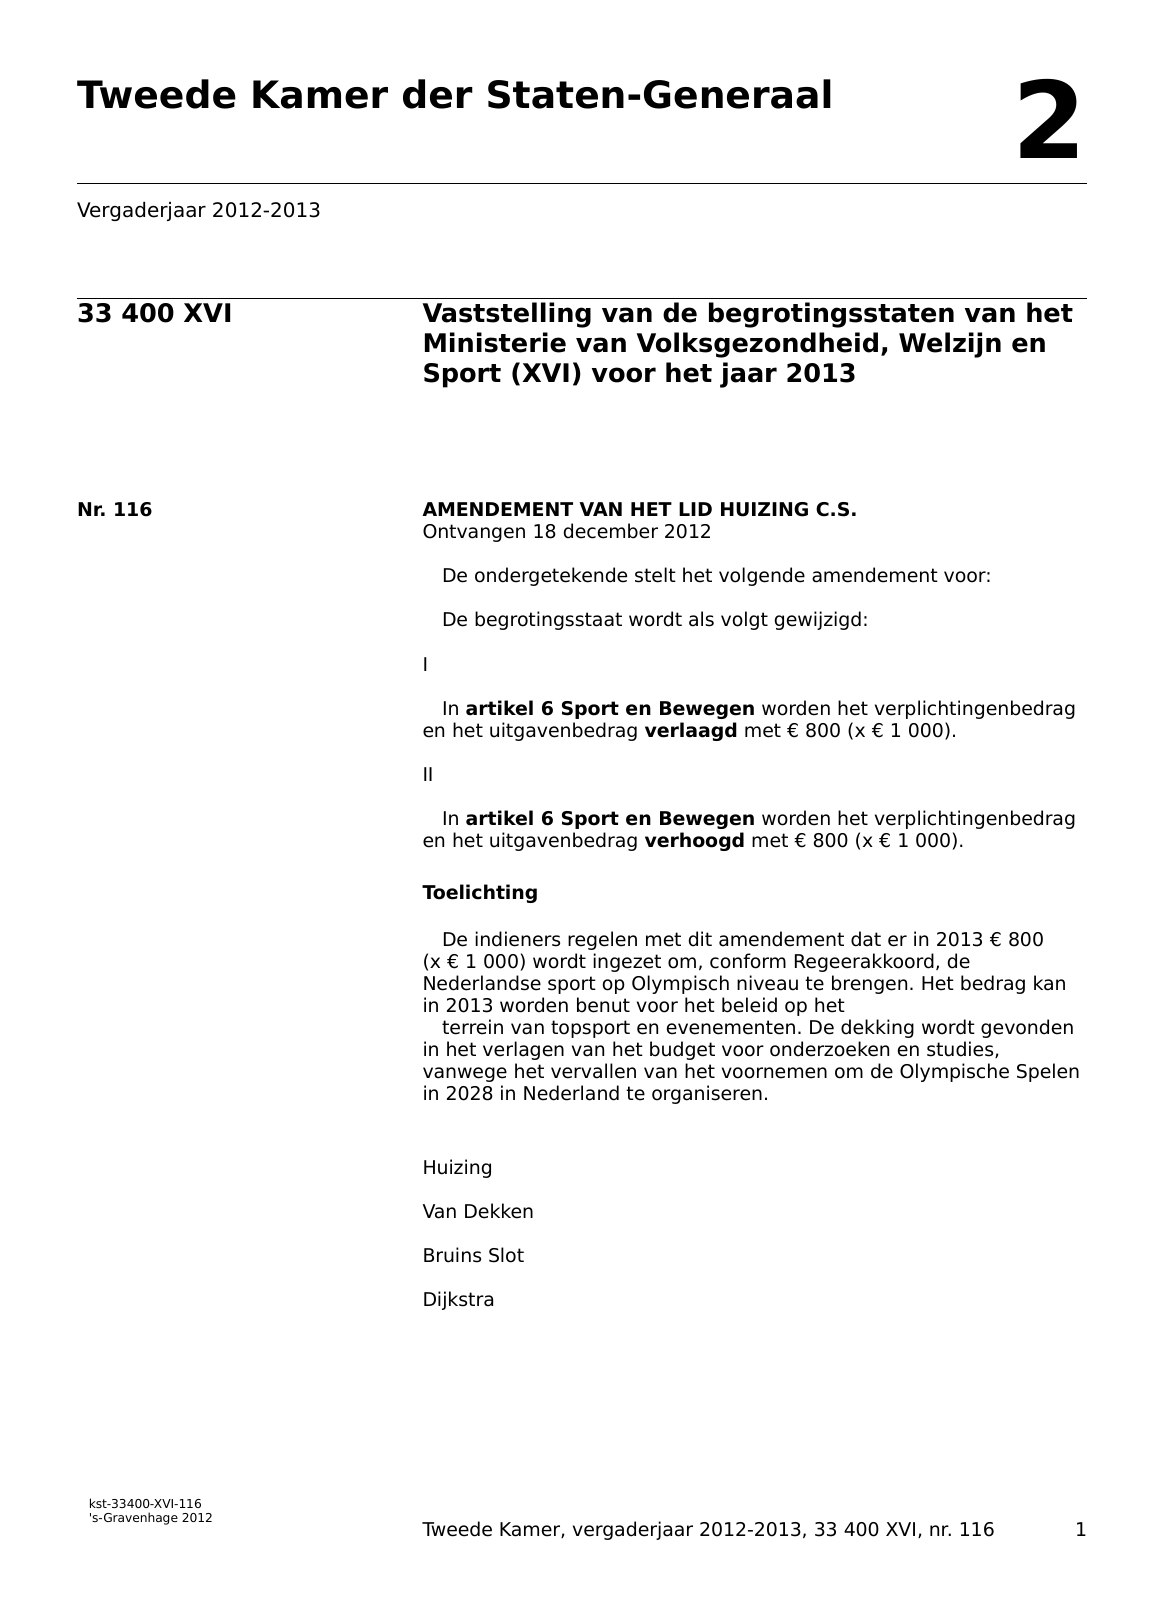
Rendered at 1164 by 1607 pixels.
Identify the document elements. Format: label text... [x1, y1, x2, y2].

text 's-Gravenhage 2012 [88, 1511, 323, 1525]
text In artikel 6 Sport en Bewegen worden het verplichtingenbedrag en het uitgavenbedrag verlaagd met € 800 (x € 1 000). [422, 698, 1087, 742]
text De indieners regelen met dit amendement dat er in 2013 € 800 (x € 1 000) wordt ingezet om, conform Regeerakkoord, de Nederlandse sport op Olympisch niveau te brengen. Het bedrag kan in 2013 worden benut voor het beleid op het [422, 929, 1087, 1017]
text I [422, 653, 1087, 676]
text De ondergetekende stelt het volgende amendement voor: [422, 565, 1087, 587]
table_header 2 [886, 59, 1087, 183]
text terrein van topsport en evenementen. De dekking wordt gevonden in het verlagen van het budget voor onderzoeken en studies, vanwege het vervallen van het voornemen om de Olympische Spelen in 2028 in Nederland te organiseren. [422, 1017, 1087, 1105]
subtitle Toelichting [422, 882, 1087, 904]
text II [422, 764, 1087, 786]
text De begrotingsstaat wordt als volgt gewijzigd: [422, 609, 1087, 631]
table_cell Vergaderjaar 2012-2013 [77, 184, 1087, 298]
text kst-33400-XVI-116 [88, 1497, 323, 1511]
text In artikel 6 Sport en Bewegen worden het verplichtingenbedrag en het uitgavenbedrag verhoogd met € 800 (x € 1 000). [422, 808, 1087, 852]
text Ontvangen 18 december 2012 [422, 521, 1087, 543]
subtitle Nr. 116 AMENDEMENT VAN HET LID HUIZING C.S. [77, 499, 1087, 521]
subtitle 33 400 XVI Vaststelling van de begrotingsstaten van het Ministerie van Volksgezondheid, Welzijn en Sport (XVI) voor het jaar 2013 [77, 299, 1087, 388]
text Huizing Van Dekken Bruins Slot Dijkstra [422, 1135, 1087, 1311]
table_header Tweede Kamer der Staten-Generaal [77, 59, 886, 183]
